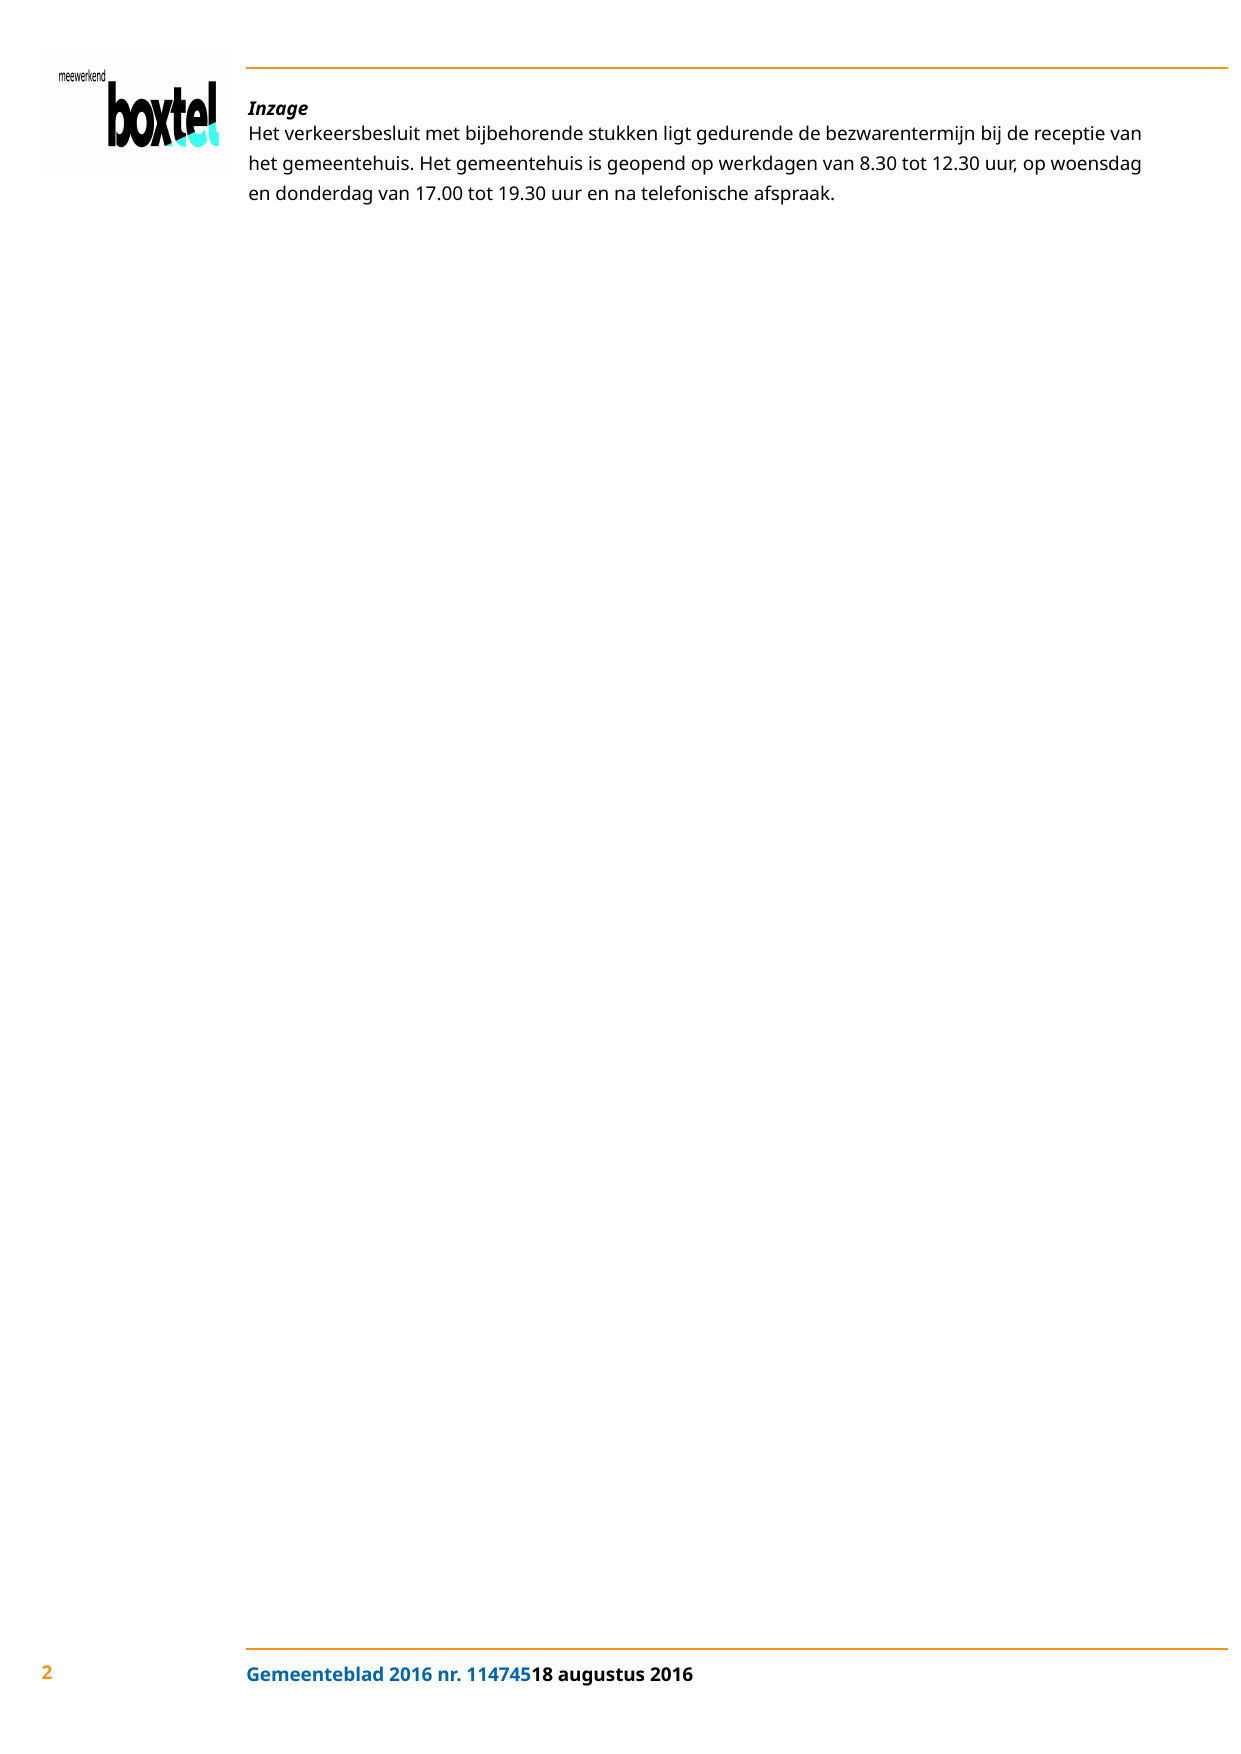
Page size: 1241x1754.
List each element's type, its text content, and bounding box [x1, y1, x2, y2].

picture [41, 47, 231, 172]
text Het verkeersbesluit met bijbehorende stukken ligt gedurende de bezwarentermijn bij de receptie van het gemeentehuis. Het gemeentehuis is geopend op werkdagen van 8.30 tot 12.30 uur, op woensdag en donderdag van 17.00 tot 19.30 uur en na telefonische afspraak. [248, 121, 1152, 205]
text Inzage [248, 95, 1152, 121]
